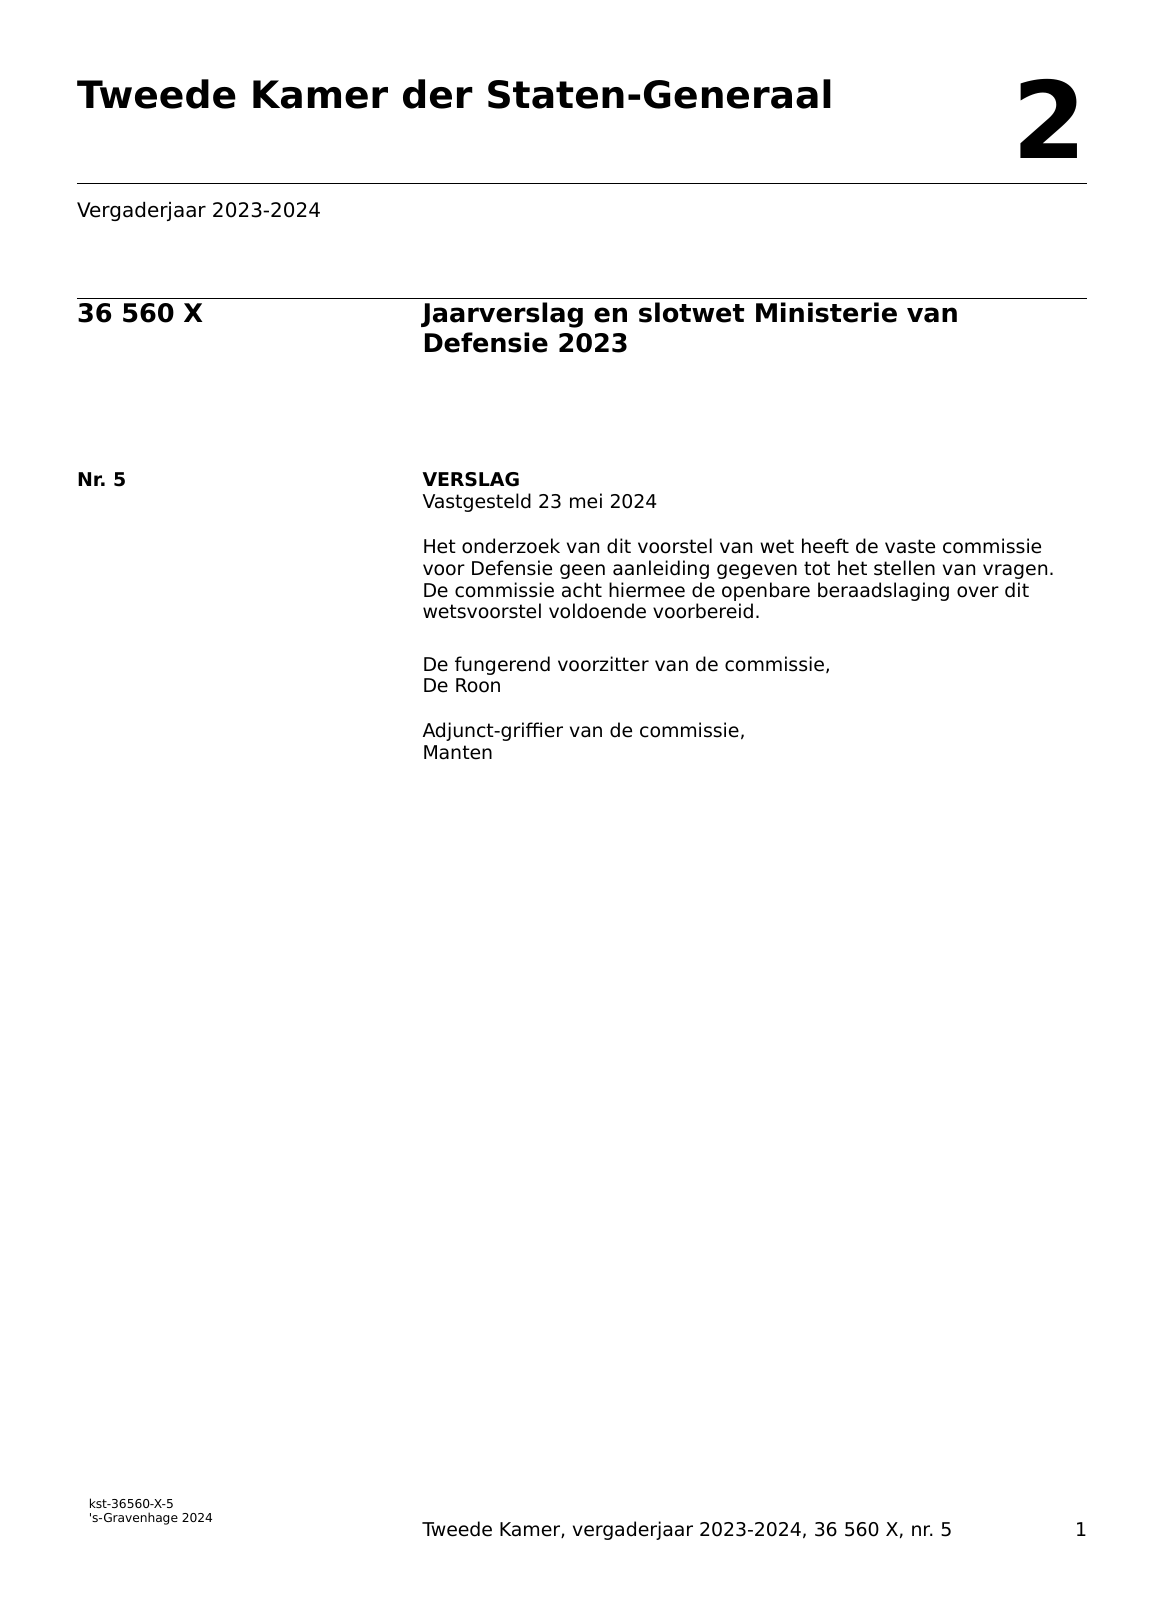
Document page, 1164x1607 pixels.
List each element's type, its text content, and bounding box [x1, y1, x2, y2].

text Adjunct-griffier van de commissie, Manten [422, 719, 1087, 763]
subtitle Nr. 5 VERSLAG [77, 469, 1087, 491]
table_header 2 [886, 59, 1087, 183]
text kst-36560-X-5 [88, 1497, 323, 1511]
text Vastgesteld 23 mei 2024 [422, 491, 1087, 513]
table_header Tweede Kamer der Staten-Generaal [77, 59, 886, 183]
text De fungerend voorzitter van de commissie, De Roon [422, 653, 1087, 697]
table_cell Vergaderjaar 2023-2024 [77, 184, 1087, 298]
subtitle 36 560 X Jaarverslag en slotwet Ministerie van Defensie 2023 [77, 299, 1087, 358]
text Het onderzoek van dit voorstel van wet heeft de vaste commissie voor Defensie geen aanleiding gegeven tot het stellen van vragen. De commissie acht hiermee de openbare beraadslaging over dit wetsvoorstel voldoende voorbereid. [422, 536, 1087, 623]
text 's-Gravenhage 2024 [88, 1511, 323, 1525]
